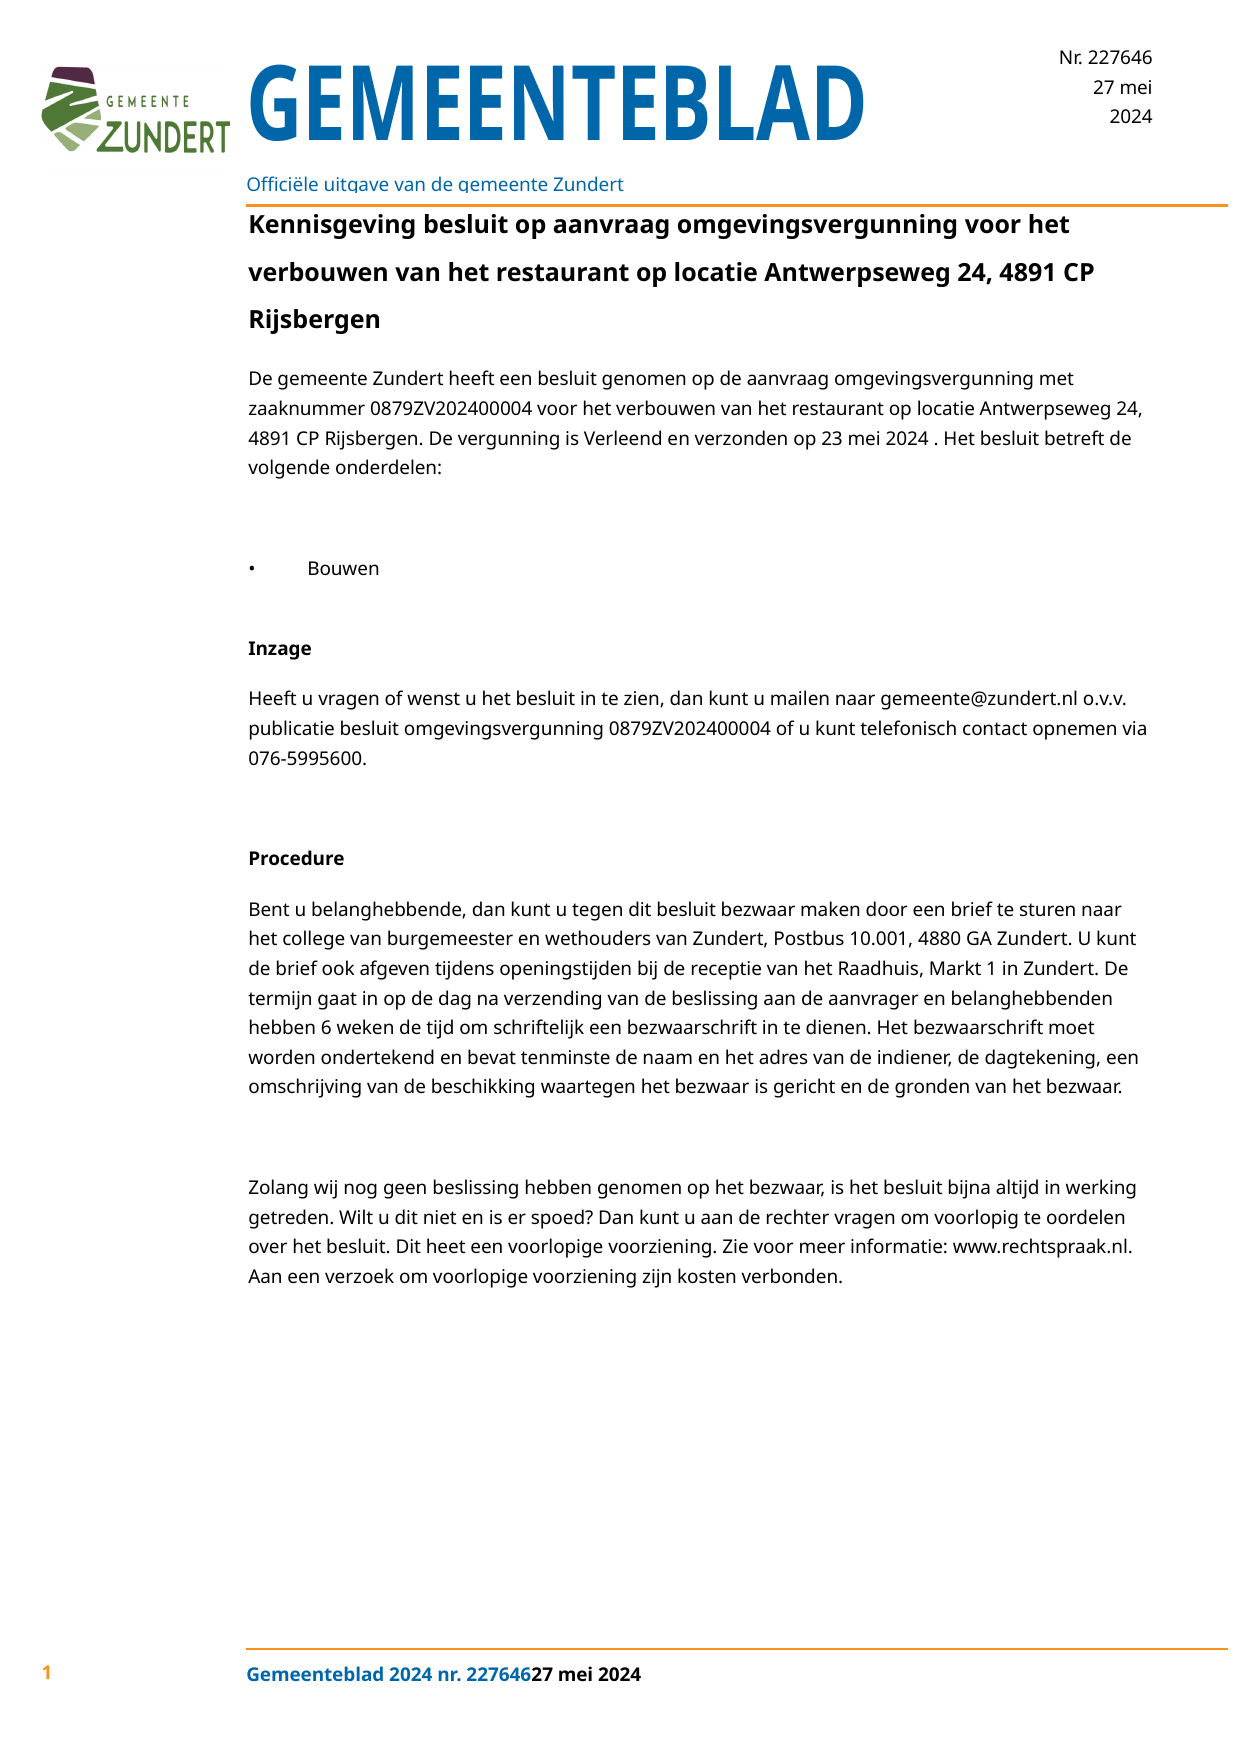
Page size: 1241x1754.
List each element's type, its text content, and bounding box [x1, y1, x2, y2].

picture [41, 47, 231, 172]
text Heeft u vragen of wenst u het besluit in te zien, dan kunt u mailen naar gemeente@zundert.nl o.v.v. publicatie besluit omgevingsvergunning 0879ZV202400004 of u kunt telefonisch contact opnemen via 076-5995600. [248, 686, 1152, 770]
text Kennisgeving besluit op aanvraag omgevingsvergunning voor het verbouwen van het restaurant op locatie Antwerpseweg 24, 4891 CP Rijsbergen [248, 207, 1152, 336]
list Bouwen [248, 555, 1152, 581]
text Inzage [248, 635, 1152, 661]
text Procedure [248, 846, 1152, 871]
text Zolang wij nog geen beslissing hebben genomen op het bezwaar, is het besluit bijna altijd in werking getreden. Wilt u dit niet en is er spoed? Dan kunt u aan de rechter vragen om voorlopig te oordelen over het besluit. Dit heet een voorlopige voorziening. Zie voor meer informatie: www.rechtspraak.nl. Aan een verzoek om voorlopige voorziening zijn kosten verbonden. [248, 1174, 1152, 1289]
text Bent u belanghebbende, dan kunt u tegen dit besluit bezwaar maken door een brief te sturen naar het college van burgemeester en wethouders van Zundert, Postbus 10.001, 4880 GA Zundert. U kunt de brief ook afgeven tijdens openingstijden bij de receptie van het Raadhuis, Markt 1 in Zundert. De termijn gaat in op de dag na verzending van de beslissing aan de aanvrager en belanghebbenden hebben 6 weken de tijd om schriftelijk een bezwaarschrift in te dienen. Het bezwaarschrift moet worden ondertekend en bevat tenminste de naam en het adres van de indiener, de dagtekening, een omschrijving van de beschikking waartegen het bezwaar is gericht en de gronden van het bezwaar. [248, 896, 1152, 1099]
text De gemeente Zundert heeft een besluit genomen op de aanvraag omgevingsvergunning met zaaknummer 0879ZV202400004 voor het verbouwen van het restaurant op locatie Antwerpseweg 24, 4891 CP Rijsbergen. De vergunning is Verleend en verzonden op 23 mei 2024 . Het besluit betreft de volgende onderdelen: [248, 366, 1152, 480]
